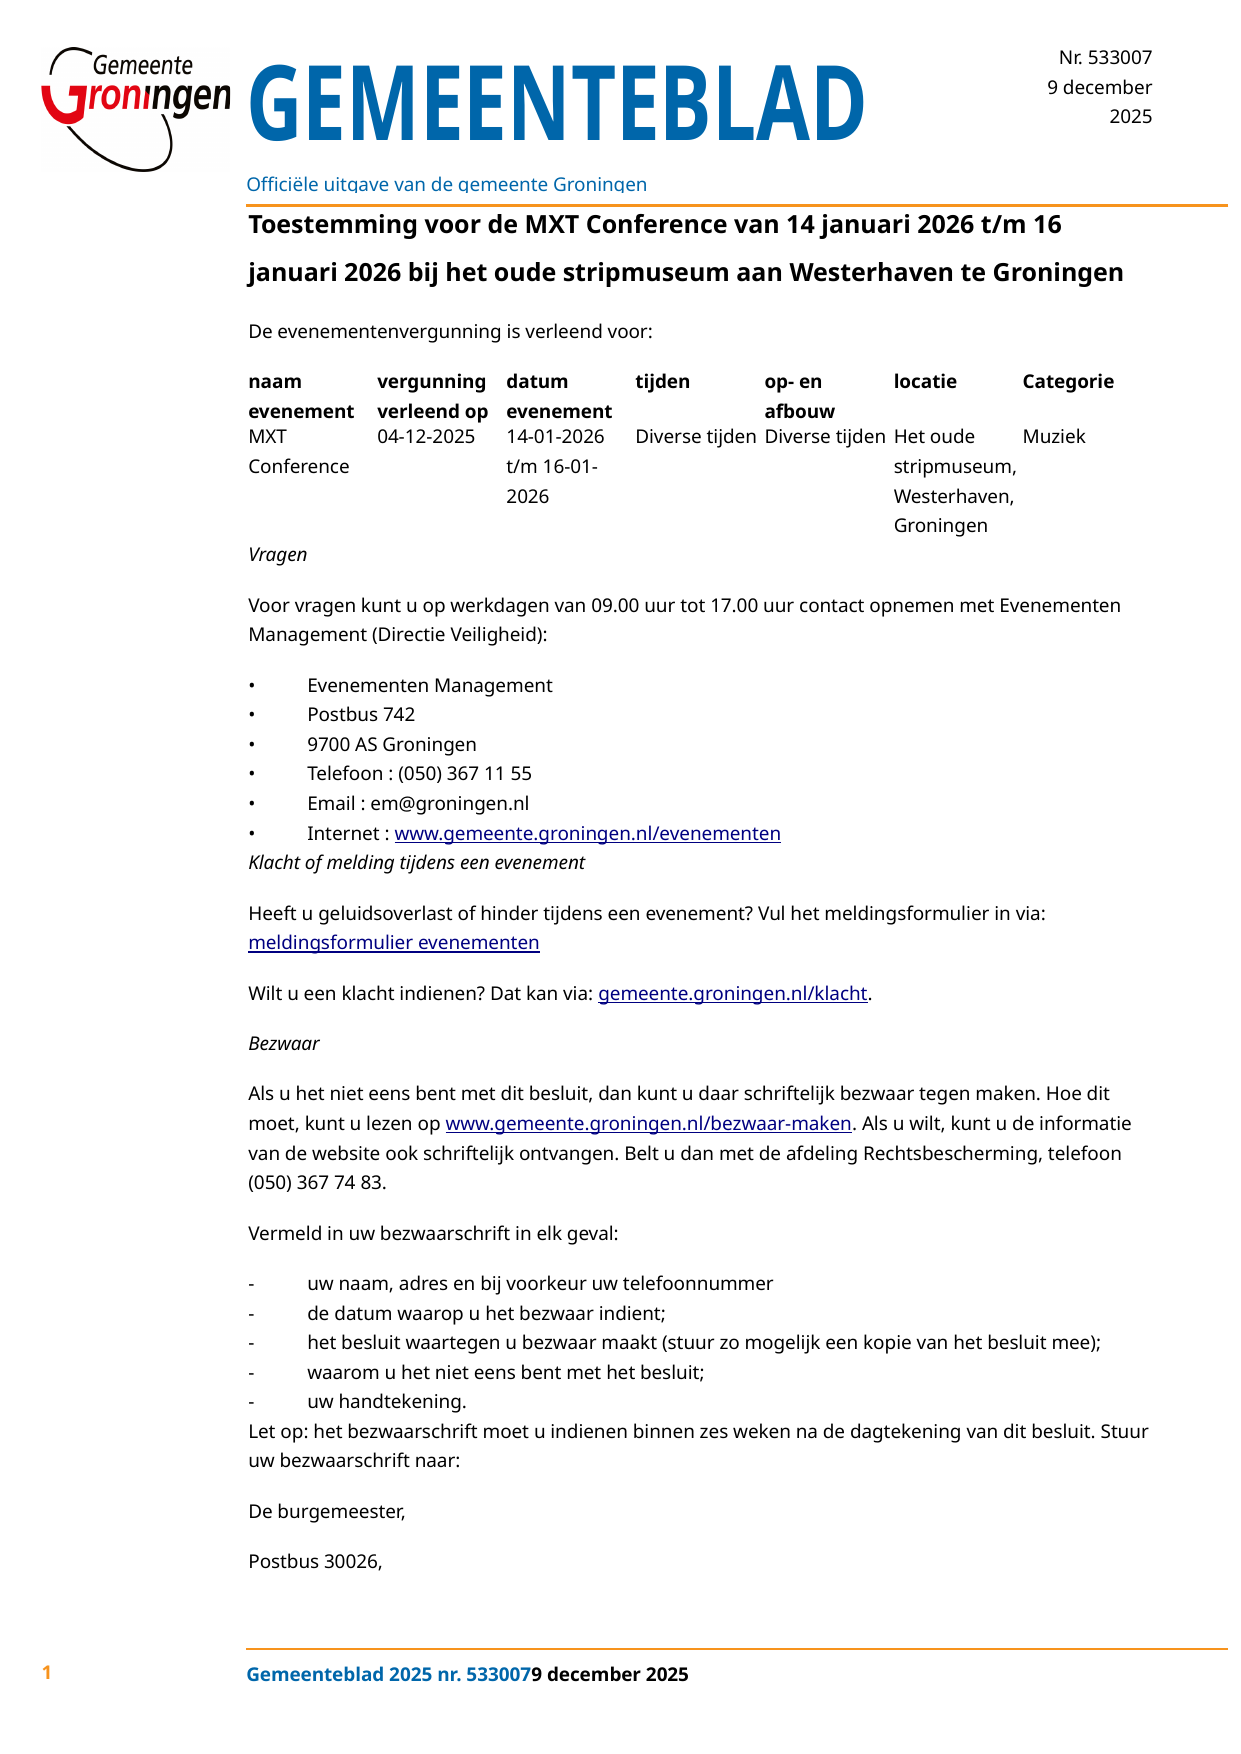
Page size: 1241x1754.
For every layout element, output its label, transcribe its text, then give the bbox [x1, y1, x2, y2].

table_cell 04-12-2025 [377, 424, 506, 538]
list Evenementen Management [248, 672, 1152, 698]
text Postbus 30026, [248, 1548, 1152, 1574]
list waarom u het niet eens bent met het besluit; [248, 1359, 1152, 1385]
text Wilt u een klacht indienen? Dat kan via: gemeente.groningen.nl/klacht. [248, 980, 1152, 1006]
table_cell 14-01-2026 t/m 16-01-2026 [506, 424, 635, 538]
text Heeft u geluidsoverlast of hinder tijdens een evenement? Vul het meldingsformulier in via: meldingsformulier evenementen [248, 900, 1152, 955]
table_cell Diverse tijden [635, 424, 764, 538]
list 9700 AS Groningen [248, 731, 1152, 757]
text Klacht of melding tijdens een evenement [248, 849, 1152, 875]
text Als u het niet eens bent met dit besluit, dan kunt u daar schriftelijk bezwaar tegen maken. Hoe dit moet, kunt u lezen op www.gemeente.groningen.nl/bezwaar-maken. Als u wilt, kunt u de informatie van de website ook schriftelijk ontvangen. Belt u dan met de afdeling Rechtsbescherming, telefoon (050) 367 74 83. [248, 1081, 1152, 1195]
table_cell Diverse tijden [764, 424, 893, 538]
table_header vergunning verleend op [377, 369, 506, 424]
list Internet : www.gemeente.groningen.nl/evenementen [248, 820, 1152, 846]
table_header locatie [894, 369, 1022, 424]
text Vragen [248, 541, 1152, 567]
list Telefoon : (050) 367 11 55 [248, 761, 1152, 786]
table_cell Het oude stripmuseum, Westerhaven, Groningen [894, 424, 1022, 538]
table_header Categorie [1023, 369, 1152, 424]
picture [41, 47, 231, 172]
text Vermeld in uw bezwaarschrift in elk geval: [248, 1220, 1152, 1246]
list de datum waarop u het bezwaar indient; [248, 1300, 1152, 1326]
table_header naam evenement [248, 369, 377, 424]
text De evenementenvergunning is verleend voor: [248, 318, 1152, 344]
list Postbus 742 [248, 701, 1152, 727]
text Voor vragen kunt u op werkdagen van 09.00 uur tot 17.00 uur contact opnemen met Evenementen Management (Directie Veiligheid): [248, 592, 1152, 647]
text Bezwaar [248, 1030, 1152, 1056]
list Email : em@groningen.nl [248, 790, 1152, 816]
text De burgemeester, [248, 1498, 1152, 1524]
table_header tijden [635, 369, 764, 424]
table_header op- en afbouw [764, 369, 893, 424]
text Toestemming voor de MXT Conference van 14 januari 2026 t/m 16 januari 2026 bij het oude stripmuseum aan Westerhaven te Groningen [248, 207, 1152, 288]
list uw handtekening. [248, 1388, 1152, 1414]
table_cell Muziek [1023, 424, 1152, 538]
text Let op: het bezwaarschrift moet u indienen binnen zes weken na de dagtekening van dit besluit. Stuur uw bezwaarschrift naar: [248, 1418, 1152, 1473]
table_cell MXT Conference [248, 424, 377, 538]
list uw naam, adres en bij voorkeur uw telefoonnummer [248, 1270, 1152, 1296]
table_header datum evenement [506, 369, 635, 424]
list het besluit waartegen u bezwaar maakt (stuur zo mogelijk een kopie van het besluit mee); [248, 1329, 1152, 1355]
